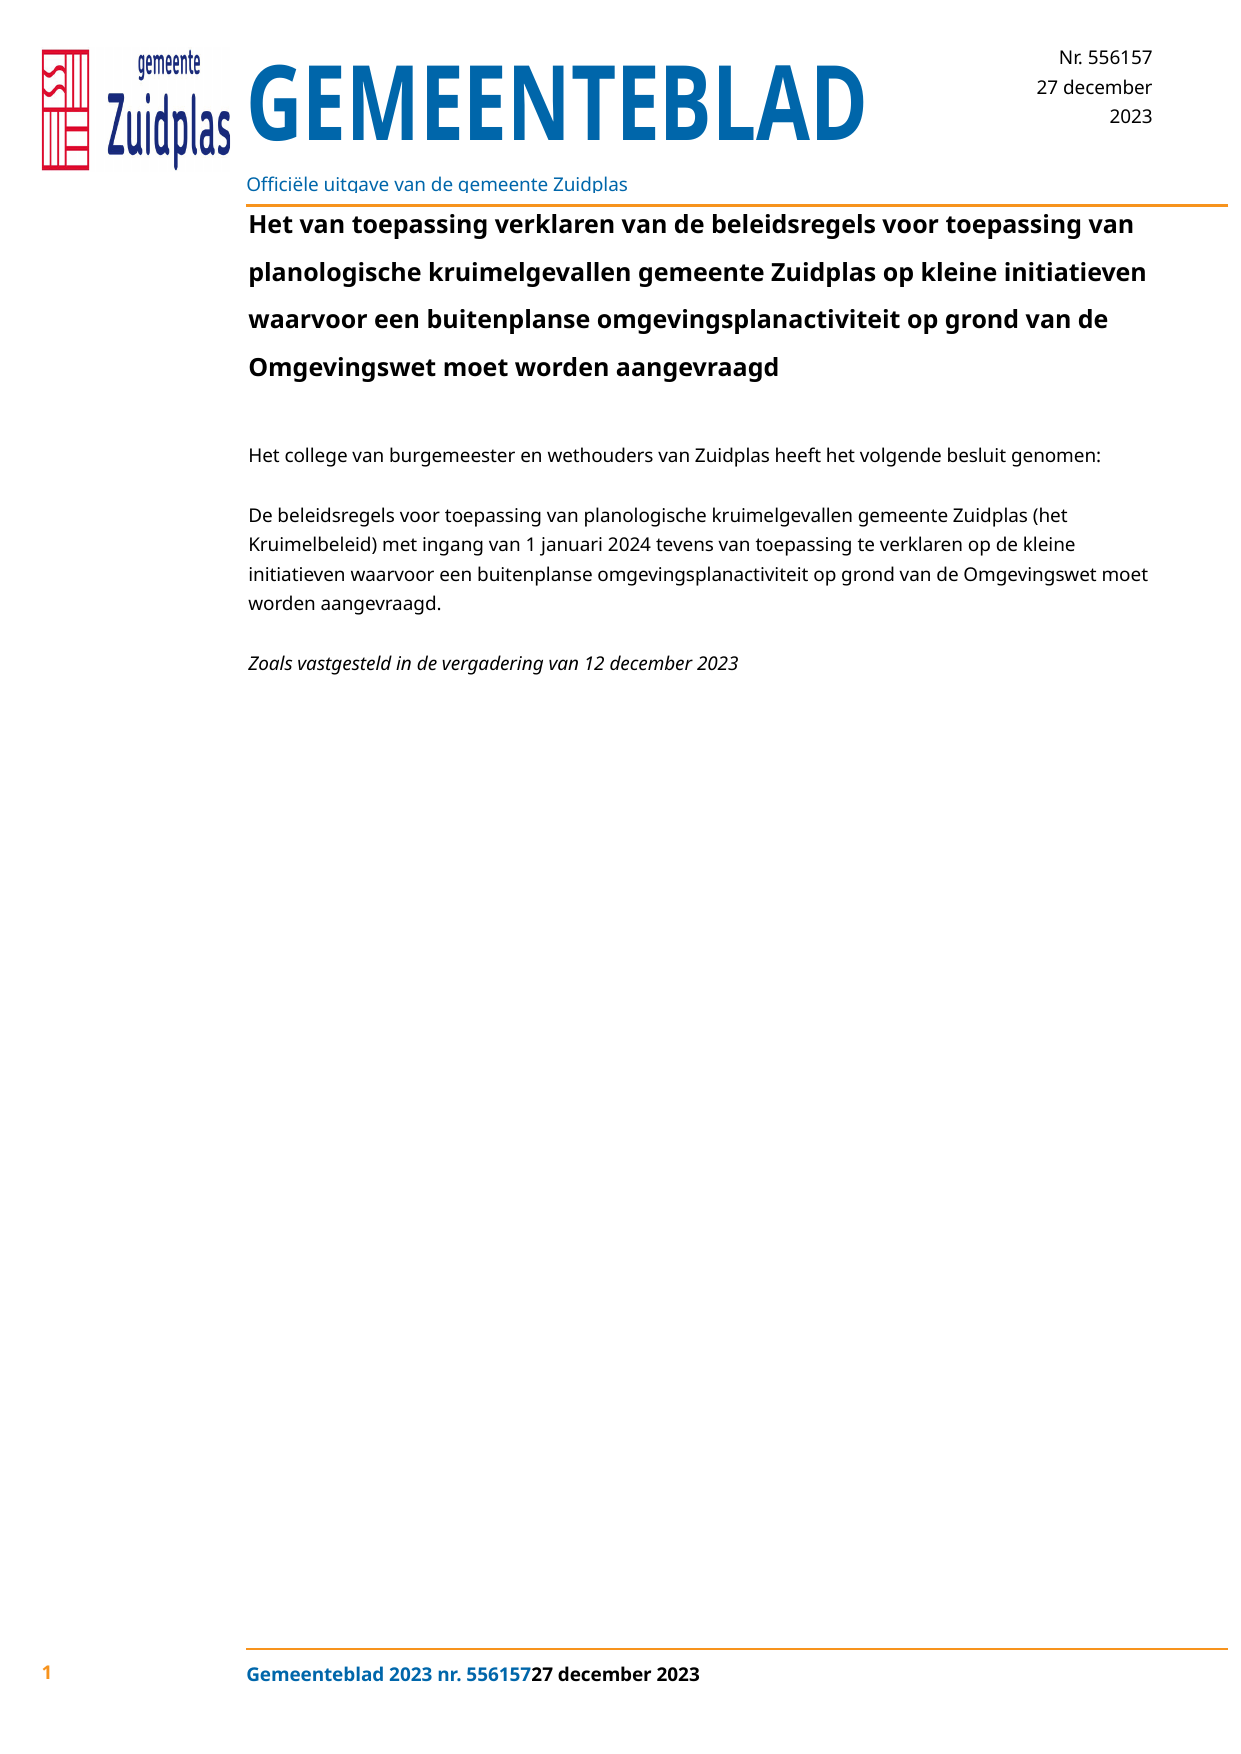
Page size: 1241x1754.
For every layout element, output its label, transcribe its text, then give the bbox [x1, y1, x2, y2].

text De beleidsregels voor toepassing van planologische kruimelgevallen gemeente Zuidplas (het Kruimelbeleid) met ingang van 1 januari 2024 tevens van toepassing te verklaren op de kleine initiatieven waarvoor een buitenplanse omgevingsplanactiviteit op grond van de Omgevingswet moet worden aangevraagd. [248, 502, 1152, 616]
text Zoals vastgesteld in de vergadering van 12 december 2023 [248, 650, 1152, 676]
picture [41, 47, 231, 172]
text Het van toepassing verklaren van de beleidsregels voor toepassing van planologische kruimelgevallen gemeente Zuidplas op kleine initiatieven waarvoor een buitenplanse omgevingsplanactiviteit op grond van de Omgevingswet moet worden aangevraagd [248, 207, 1152, 384]
text Het college van burgemeester en wethouders van Zuidplas heeft het volgende besluit genomen: [248, 443, 1152, 468]
